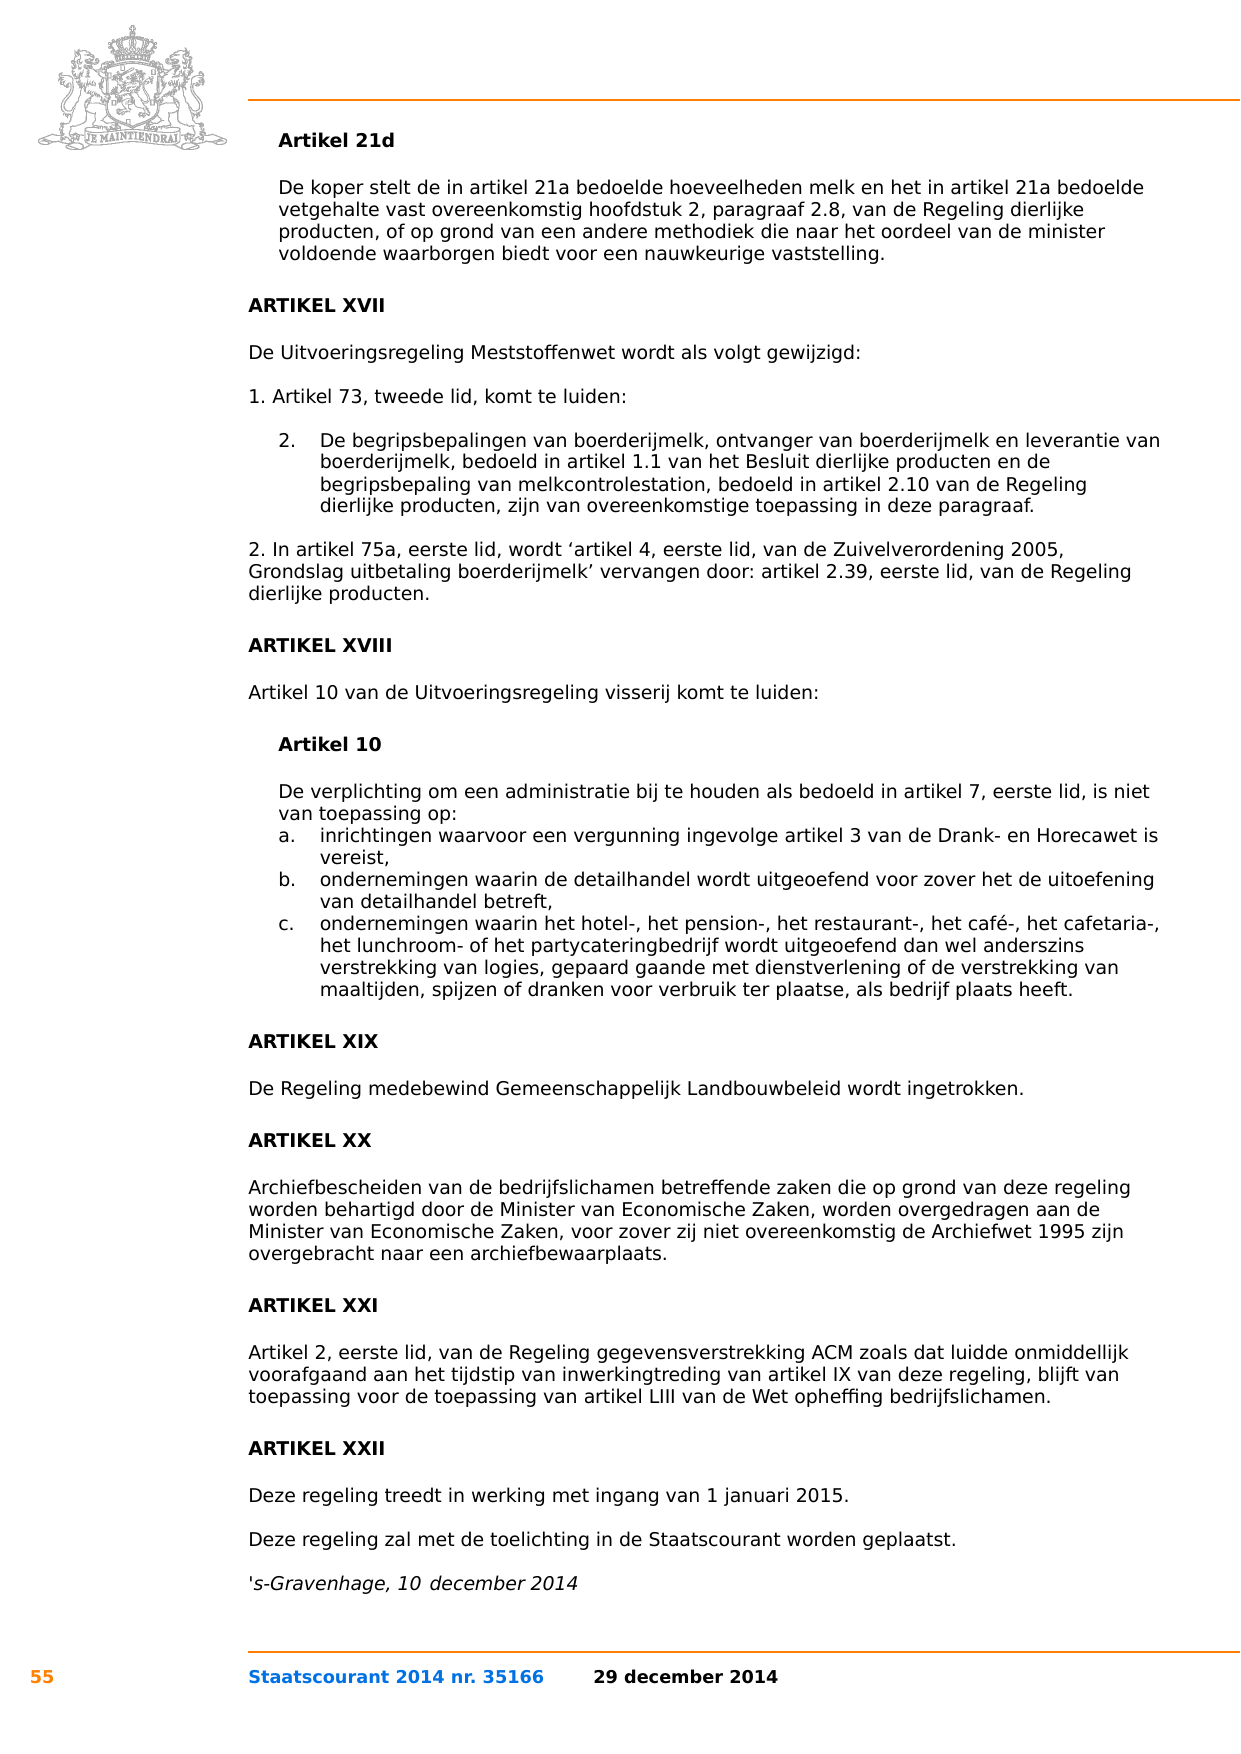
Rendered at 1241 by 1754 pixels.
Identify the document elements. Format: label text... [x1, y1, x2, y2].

subtitle ARTIKEL XXII [248, 1438, 1163, 1460]
text De koper stelt de in artikel 21a bedoelde hoeveelheden melk en het in artikel 21a bedoelde vetgehalte vast overeenkomstig hoofdstuk 2, paragraaf 2.8, van de Regeling dierlijke producten, of op grond van een andere methodiek die naar het oordeel van de minister voldoende waarborgen biedt voor een nauwkeurige vaststelling. [278, 177, 1163, 265]
text 's-Gravenhage, 10 december 2014 [248, 1572, 1163, 1594]
text Deze regeling treedt in werking met ingang van 1 januari 2015. [248, 1485, 1163, 1507]
text Archiefbescheiden van de bedrijfslichamen betreffende zaken die op grond van deze regeling worden behartigd door de Minister van Economische Zaken, worden overgedragen aan de Minister van Economische Zaken, voor zover zij niet overeenkomstig de Archiefwet 1995 zijn overgebracht naar een archiefbewaarplaats. [248, 1177, 1163, 1265]
subtitle ARTIKEL XXI [248, 1295, 1163, 1317]
text c. ondernemingen waarin het hotel-, het pension-, het restaurant-, het café-, het cafetaria-, het lunchroom- of het partycateringbedrijf wordt uitgeoefend dan wel anderszins verstrekking van logies, gepaard gaande met dienstverlening of de verstrekking van maaltijden, spijzen of dranken voor verbruik ter plaatse, als bedrijf plaats heeft. [278, 913, 1163, 1001]
subtitle ARTIKEL XVII [248, 295, 1163, 317]
text 2. De begripsbepalingen van boerderijmelk, ontvanger van boerderijmelk en leverantie van boerderijmelk, bedoeld in artikel 1.1 van het Besluit dierlijke producten en de begripsbepaling van melkcontrolestation, bedoeld in artikel 2.10 van de Regeling dierlijke producten, zijn van overeenkomstige toepassing in deze paragraaf. [278, 429, 1163, 517]
subtitle ARTIKEL XVIII [248, 635, 1163, 657]
text Artikel 10 van de Uitvoeringsregeling visserij komt te luiden: [248, 682, 1163, 704]
text 2. In artikel 75a, eerste lid, wordt ‘artikel 4, eerste lid, van de Zuivelverordening 2005, Grondslag uitbetaling boerderijmelk’ vervangen door: artikel 2.39, eerste lid, van de Regeling dierlijke producten. [248, 539, 1163, 605]
subtitle ARTIKEL XIX [248, 1031, 1163, 1053]
subtitle ARTIKEL XX [248, 1130, 1163, 1152]
text De Regeling medebewind Gemeenschappelijk Landbouwbeleid wordt ingetrokken. [248, 1078, 1163, 1100]
subtitle Artikel 10 [278, 734, 1163, 756]
text Deze regeling zal met de toelichting in de Staatscourant worden geplaatst. [248, 1528, 1163, 1551]
text a. inrichtingen waarvoor een vergunning ingevolge artikel 3 van de Drank- en Horecawet is vereist, [278, 825, 1163, 869]
text 1. Artikel 73, tweede lid, komt te luiden: [248, 386, 1163, 408]
picture [38, 25, 227, 150]
text Artikel 2, eerste lid, van de Regeling gegevensverstrekking ACM zoals dat luidde onmiddellijk voorafgaand aan het tijdstip van inwerkingtreding van artikel IX van deze regeling, blijft van toepassing voor de toepassing van artikel LIII van de Wet opheffing bedrijfslichamen. [248, 1342, 1163, 1408]
text b. ondernemingen waarin de detailhandel wordt uitgeoefend voor zover het de uitoefening van detailhandel betreft, [278, 869, 1163, 913]
text De Uitvoeringsregeling Meststoffenwet wordt als volgt gewijzigd: [248, 342, 1163, 364]
text De verplichting om een administratie bij te houden als bedoeld in artikel 7, eerste lid, is niet van toepassing op: [278, 781, 1163, 825]
subtitle Artikel 21d [278, 130, 1163, 152]
